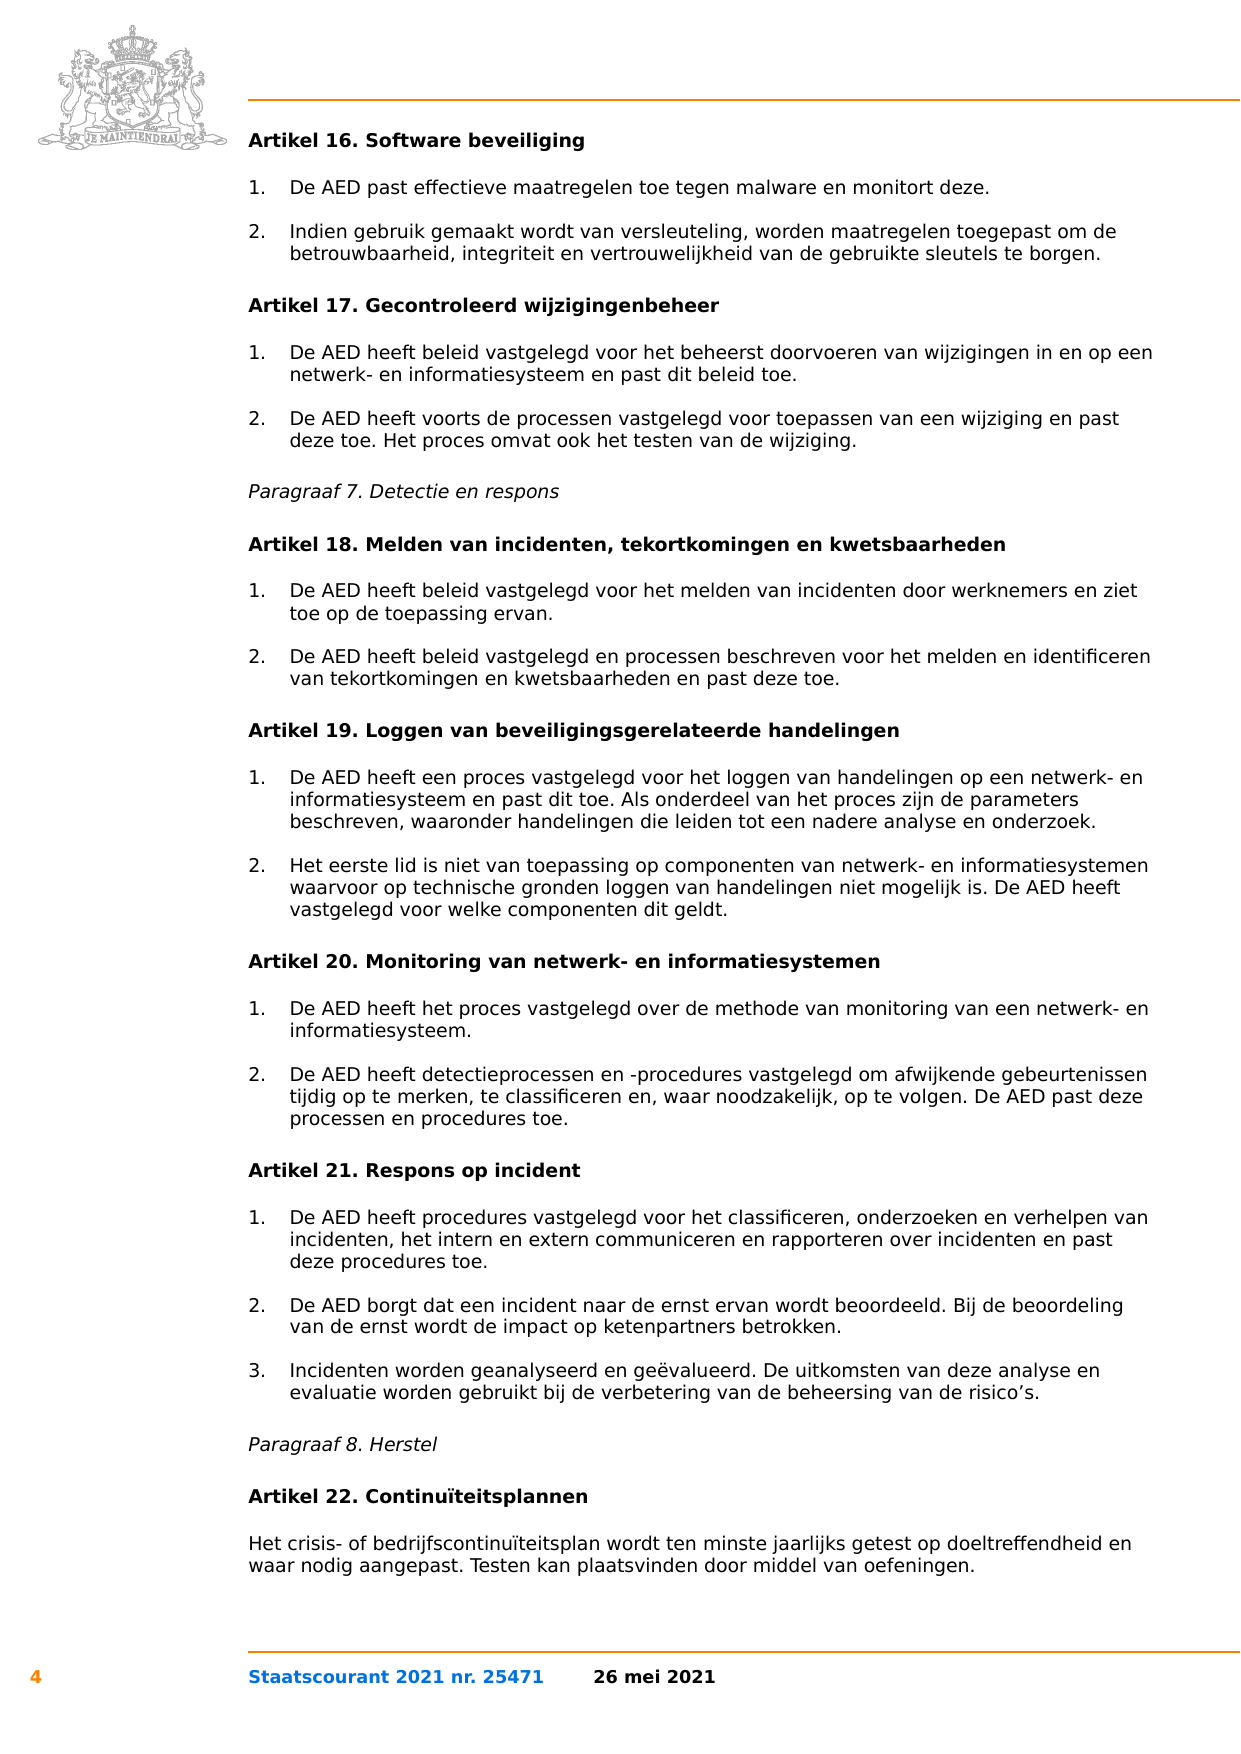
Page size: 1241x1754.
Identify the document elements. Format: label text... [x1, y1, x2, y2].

text 2. De AED heeft beleid vastgelegd en processen beschreven voor het melden en identificeren van tekortkomingen en kwetsbaarheden en past deze toe. [248, 646, 1163, 690]
text 1. De AED heeft een proces vastgelegd voor het loggen van handelingen op een netwerk- en informatiesysteem en past dit toe. Als onderdeel van het proces zijn de parameters beschreven, waaronder handelingen die leiden tot een nadere analyse en onderzoek. [248, 767, 1163, 833]
picture [38, 25, 227, 150]
text 1. De AED heeft het proces vastgelegd over de methode van monitoring van een netwerk- en informatiesysteem. [248, 998, 1163, 1042]
text 2. De AED heeft voorts de processen vastgelegd voor toepassen van een wijziging en past deze toe. Het proces omvat ook het testen van de wijziging. [248, 407, 1163, 451]
subtitle Paragraaf 7. Detectie en respons [248, 481, 1163, 503]
subtitle Artikel 22. Continuïteitsplannen [248, 1486, 1163, 1508]
text 1. De AED past effectieve maatregelen toe tegen malware en monitort deze. [248, 177, 1163, 199]
text 1. De AED heeft beleid vastgelegd voor het beheerst doorvoeren van wijzigingen in en op een netwerk- en informatiesysteem en past dit beleid toe. [248, 342, 1163, 386]
text 2. Indien gebruik gemaakt wordt van versleuteling, worden maatregelen toegepast om de betrouwbaarheid, integriteit en vertrouwelijkheid van de gebruikte sleutels te borgen. [248, 221, 1163, 265]
text 2. Het eerste lid is niet van toepassing op componenten van netwerk- en informatiesystemen waarvoor op technische gronden loggen van handelingen niet mogelijk is. De AED heeft vastgelegd voor welke componenten dit geldt. [248, 855, 1163, 921]
subtitle Artikel 17. Gecontroleerd wijzigingenbeheer [248, 295, 1163, 317]
subtitle Artikel 21. Respons op incident [248, 1160, 1163, 1182]
subtitle Artikel 16. Software beveiliging [248, 130, 1163, 152]
text 3. Incidenten worden geanalyseerd en geëvalueerd. De uitkomsten van deze analyse en evaluatie worden gebruikt bij de verbetering van de beheersing van de risico’s. [248, 1360, 1163, 1404]
subtitle Artikel 20. Monitoring van netwerk- en informatiesystemen [248, 951, 1163, 973]
subtitle Artikel 18. Melden van incidenten, tekortkomingen en kwetsbaarheden [248, 533, 1163, 555]
text 2. De AED heeft detectieprocessen en -procedures vastgelegd om afwijkende gebeurtenissen tijdig op te merken, te classificeren en, waar noodzakelijk, op te volgen. De AED past deze processen en procedures toe. [248, 1064, 1163, 1130]
subtitle Paragraaf 8. Herstel [248, 1434, 1163, 1456]
subtitle Artikel 19. Loggen van beveiligingsgerelateerde handelingen [248, 720, 1163, 742]
text 1. De AED heeft beleid vastgelegd voor het melden van incidenten door werknemers en ziet toe op de toepassing ervan. [248, 580, 1163, 624]
text 1. De AED heeft procedures vastgelegd voor het classificeren, onderzoeken en verhelpen van incidenten, het intern en extern communiceren en rapporteren over incidenten en past deze procedures toe. [248, 1207, 1163, 1273]
text Het crisis- of bedrijfscontinuïteitsplan wordt ten minste jaarlijks getest op doeltreffendheid en waar nodig aangepast. Testen kan plaatsvinden door middel van oefeningen. [248, 1533, 1163, 1577]
text 2. De AED borgt dat een incident naar de ernst ervan wordt beoordeeld. Bij de beoordeling van de ernst wordt de impact op ketenpartners betrokken. [248, 1294, 1163, 1338]
